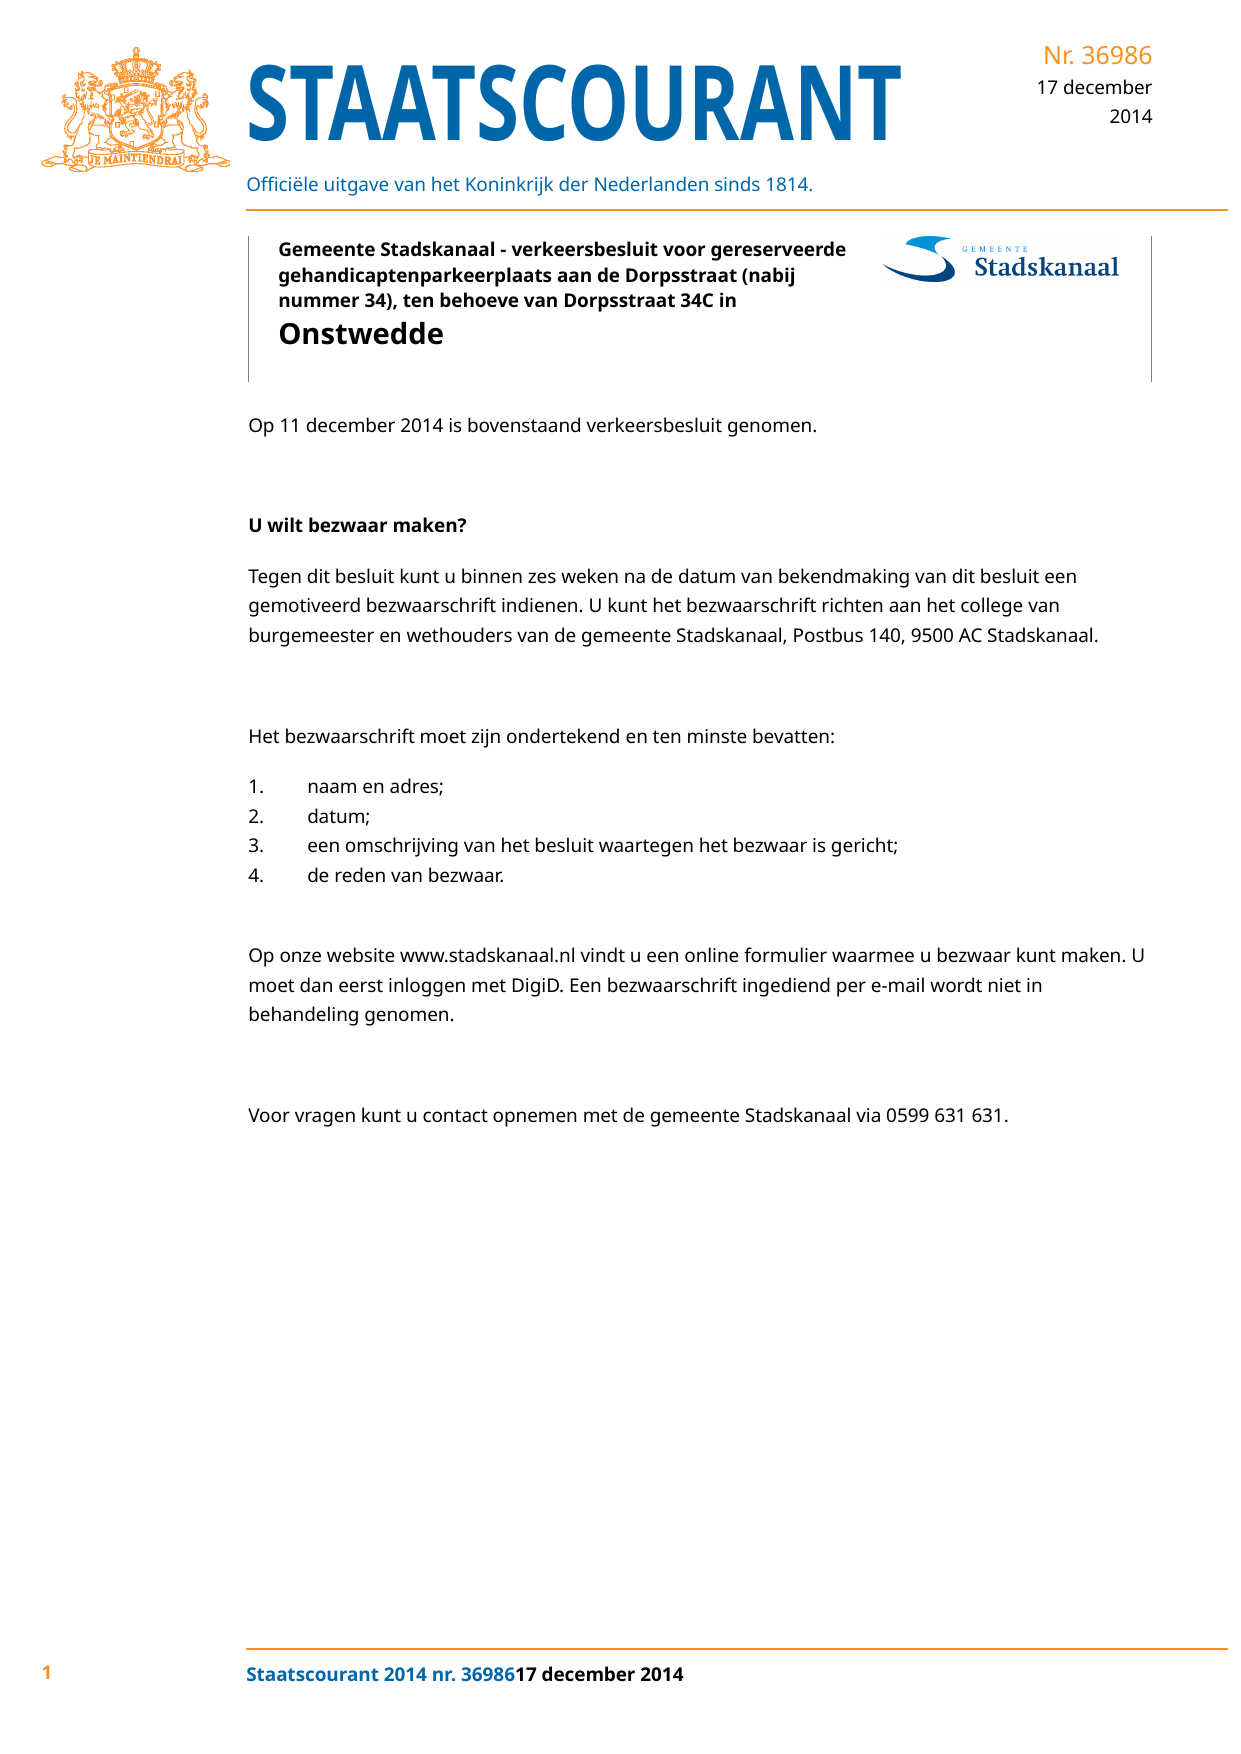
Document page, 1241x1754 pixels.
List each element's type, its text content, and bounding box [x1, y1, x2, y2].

picture [882, 236, 1119, 282]
text Voor vragen kunt u contact opnemen met de gemeente Stadskanaal via 0599 631 631. [248, 1102, 1152, 1128]
text Op onze website www.stadskanaal.nl vindt u een online formulier waarmee u bezwaar kunt maken. U moet dan eerst inloggen met DigiD. Een bezwaarschrift ingediend per e-mail wordt niet in behandeling genomen. [248, 942, 1152, 1027]
list de reden van bezwaar. [248, 862, 1152, 888]
list datum; [248, 803, 1152, 829]
text U wilt bezwaar maken? [248, 513, 1152, 538]
list naam en adres; [248, 773, 1152, 799]
text Tegen dit besluit kunt u binnen zes weken na de datum van bekendmaking van dit besluit een gemotiveerd bezwaarschrift indienen. U kunt het bezwaarschrift richten aan het college van burgemeester en wethouders van de gemeente Stadskanaal, Postbus 140, 9500 AC Stadskanaal. [248, 563, 1152, 648]
table_header Gemeente Stadskanaal - verkeersbesluit voor gereserveerde gehandicaptenparkeerplaats aan de Dorpsstraat (nabij nummer 34), ten behoeve van Dorpsstraat 34C in Onstwedde [249, 236, 850, 382]
list een omschrijving van het besluit waartegen het bezwaar is gericht; [248, 833, 1152, 858]
text Op 11 december 2014 is bovenstaand verkeersbesluit genomen. [248, 412, 1152, 437]
text Het bezwaarschrift moet zijn ondertekend en ten minste bevatten: [248, 723, 1152, 749]
picture [41, 47, 231, 172]
table_header [850, 236, 1151, 382]
